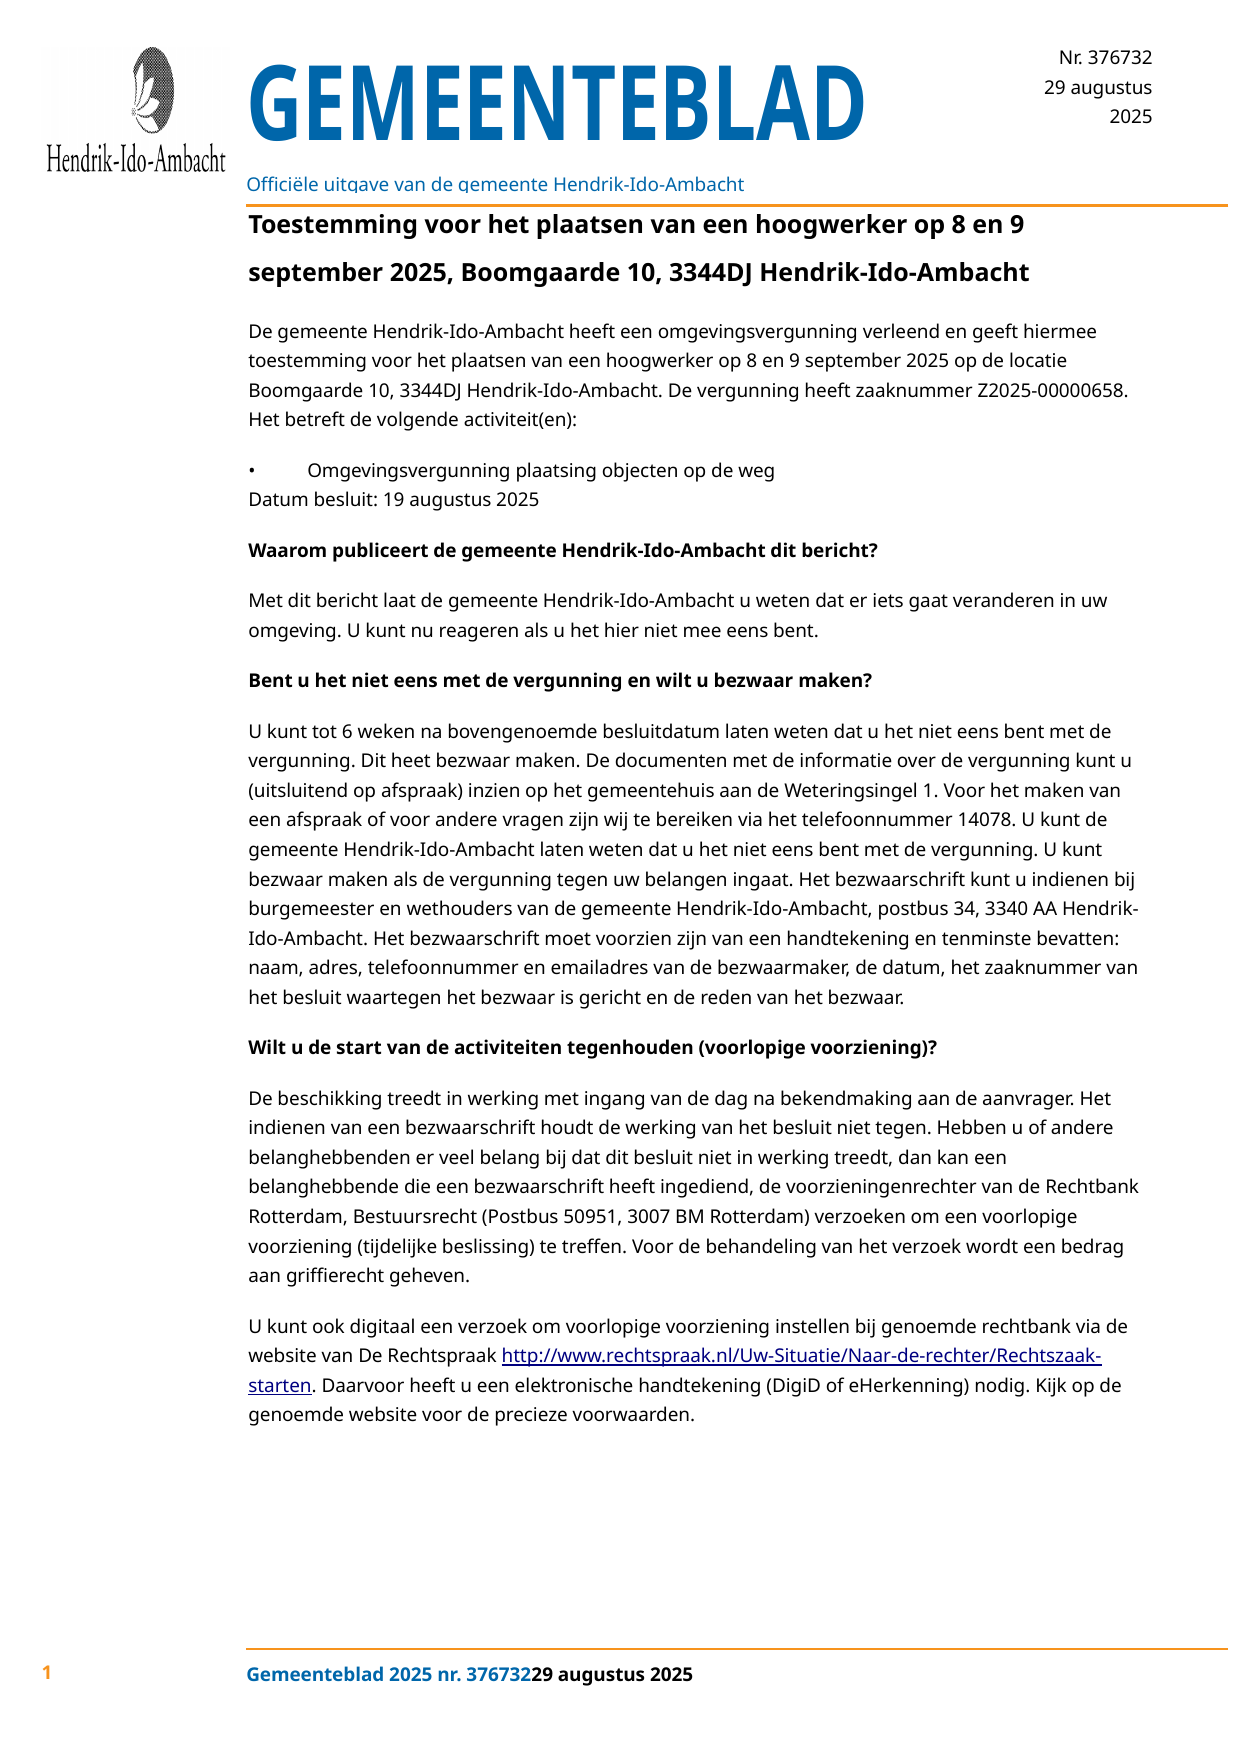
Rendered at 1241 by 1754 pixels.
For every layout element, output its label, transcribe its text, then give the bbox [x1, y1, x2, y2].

text Bent u het niet eens met de vergunning en wilt u bezwaar maken? [248, 667, 1152, 693]
text Datum besluit: 19 augustus 2025 [248, 487, 1152, 512]
text Wilt u de start van de activiteiten tegenhouden (voorlopige voorziening)? [248, 1034, 1152, 1060]
text Met dit bericht laat de gemeente Hendrik-Ido-Ambacht u weten dat er iets gaat veranderen in uw omgeving. U kunt nu reageren als u het hier niet mee eens bent. [248, 587, 1152, 643]
text De beschikking treedt in werking met ingang van de dag na bekendmaking aan de aanvrager. Het indienen van een bezwaarschrift houdt de werking van het besluit niet tegen. Hebben u of andere belanghebbenden er veel belang bij dat dit besluit niet in werking treedt, dan kan een belanghebbende die een bezwaarschrift heeft ingediend, de voorzieningenrechter van de Rechtbank Rotterdam, Bestuursrecht (Postbus 50951, 3007 BM Rotterdam) verzoeken om een voorlopige voorziening (tijdelijke beslissing) te treffen. Voor de behandeling van het verzoek wordt een bedrag aan griffierecht geheven. [248, 1085, 1152, 1288]
list Omgevingsvergunning plaatsing objecten op de weg [248, 457, 1152, 483]
text Toestemming voor het plaatsen van een hoogwerker op 8 en 9 september 2025, Boomgaarde 10, 3344DJ Hendrik-Ido-Ambacht [248, 207, 1152, 288]
text U kunt ook digitaal een verzoek om voorlopige voorziening instellen bij genoemde rechtbank via de website van De Rechtspraak http://www.rechtspraak.nl/Uw-Situatie/Naar-de-rechter/Rechtszaak-starten. Daarvoor heeft u een elektronische handtekening (DigiD of eHerkenning) nodig. Kijk op de genoemde website voor de precieze voorwaarden. [248, 1313, 1152, 1427]
picture [41, 47, 231, 172]
text Waarom publiceert de gemeente Hendrik-Ido-Ambacht dit bericht? [248, 537, 1152, 563]
text De gemeente Hendrik-Ido-Ambacht heeft een omgevingsvergunning verleend en geeft hiermee toestemming voor het plaatsen van een hoogwerker op 8 en 9 september 2025 op de locatie Boomgaarde 10, 3344DJ Hendrik-Ido-Ambacht. De vergunning heeft zaaknummer Z2025-00000658. Het betreft de volgende activiteit(en): [248, 318, 1152, 432]
text U kunt tot 6 weken na bovengenoemde besluitdatum laten weten dat u het niet eens bent met de vergunning. Dit heet bezwaar maken. De documenten met de informatie over de vergunning kunt u (uitsluitend op afspraak) inzien op het gemeentehuis aan de Weteringsingel 1. Voor het maken van een afspraak of voor andere vragen zijn wij te bereiken via het telefoonnummer 14078. U kunt de gemeente Hendrik-Ido-Ambacht laten weten dat u het niet eens bent met de vergunning. U kunt bezwaar maken als de vergunning tegen uw belangen ingaat. Het bezwaarschrift kunt u indienen bij burgemeester en wethouders van de gemeente Hendrik-Ido-Ambacht, postbus 34, 3340 AA Hendrik-Ido-Ambacht. Het bezwaarschrift moet voorzien zijn van een handtekening en tenminste bevatten: naam, adres, telefoonnummer en emailadres van de bezwaarmaker, de datum, het zaaknummer van het besluit waartegen het bezwaar is gericht en de reden van het bezwaar. [248, 718, 1152, 1010]
